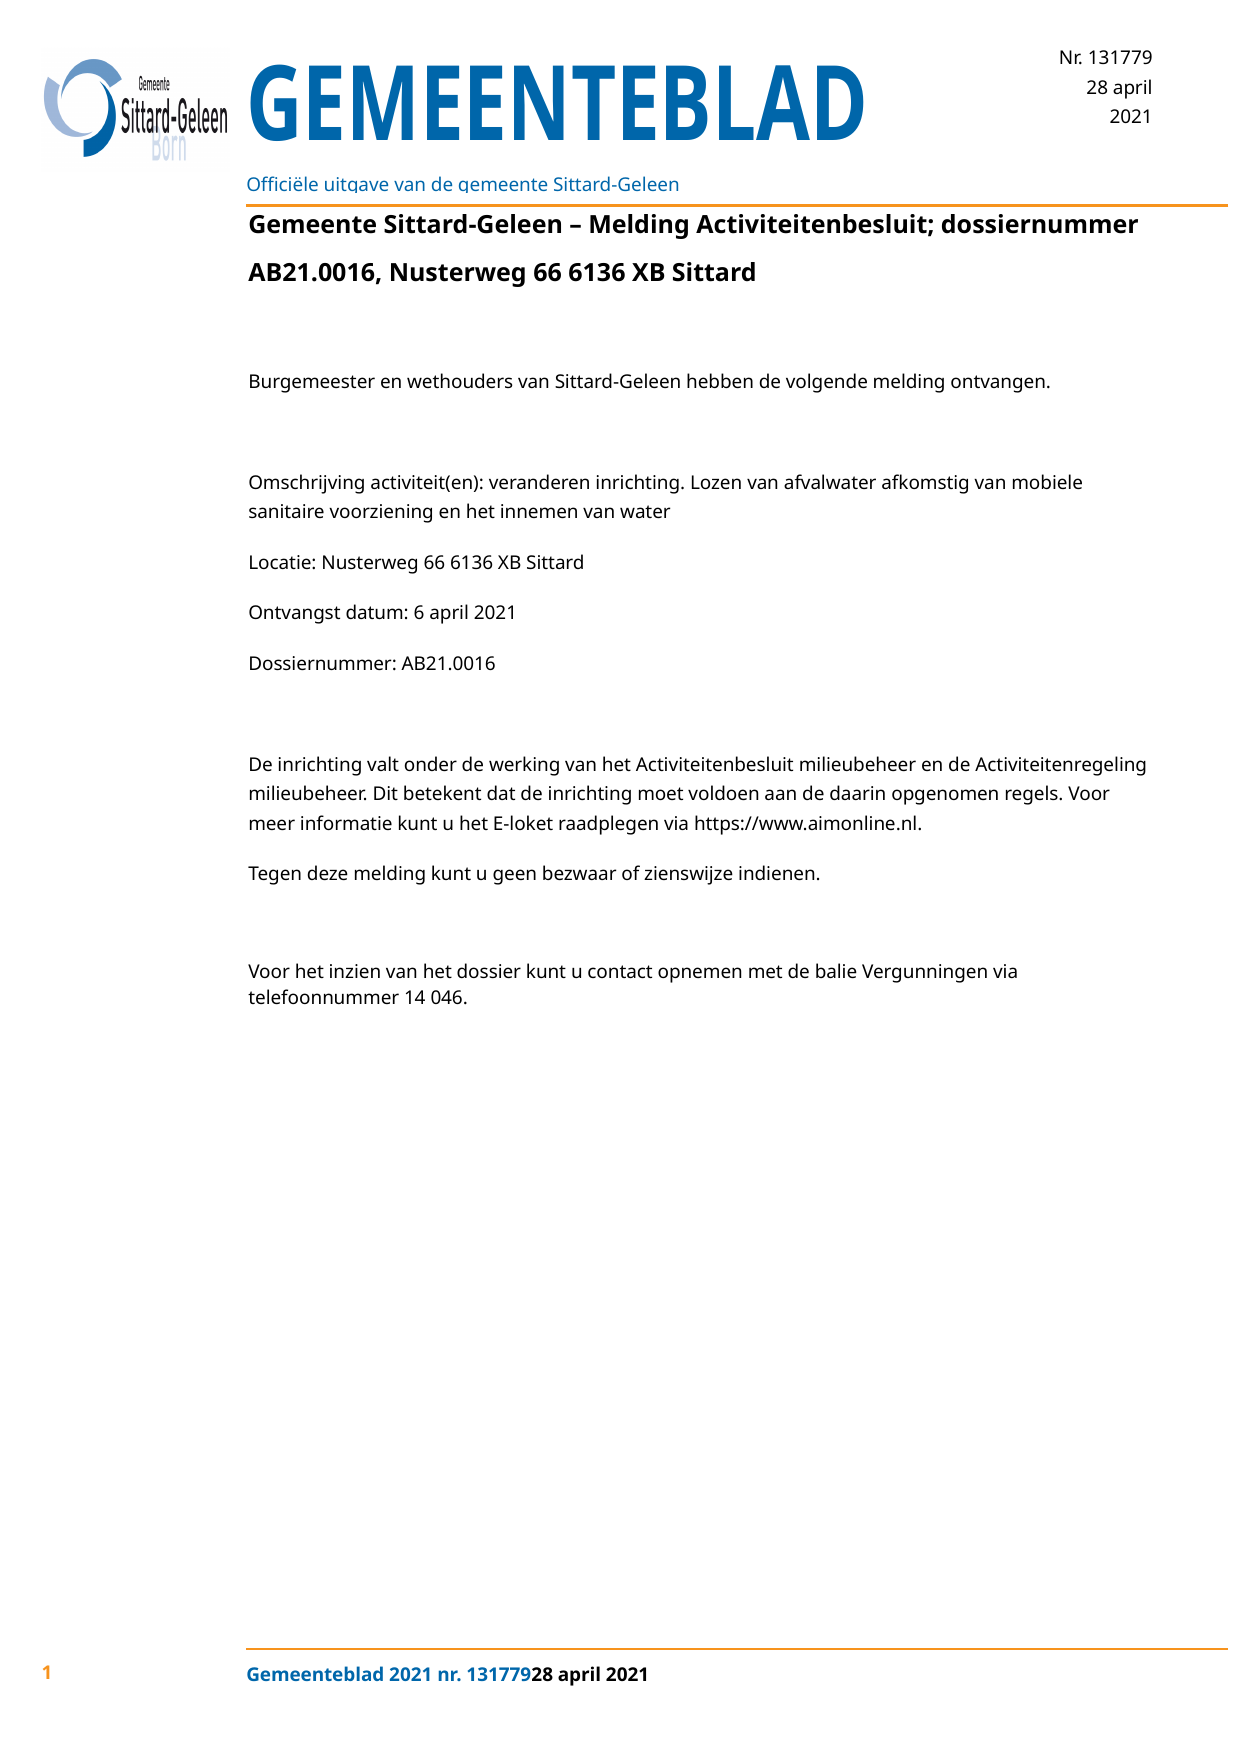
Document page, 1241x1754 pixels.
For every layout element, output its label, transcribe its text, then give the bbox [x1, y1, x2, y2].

text De inrichting valt onder de werking van het Activiteitenbesluit milieubeheer en de Activiteitenregeling milieubeheer. Dit betekent dat de inrichting moet voldoen aan de daarin opgenomen regels. Voor meer informatie kunt u het E-loket raadplegen via https://www.aimonline.nl. [248, 751, 1152, 836]
text Tegen deze melding kunt u geen bezwaar of zienswijze indienen. [248, 860, 1152, 886]
text Gemeente Sittard-Geleen – Melding Activiteitenbesluit; dossiernummer AB21.0016, Nusterweg 66 6136 XB Sittard [248, 207, 1152, 288]
text Dossiernummer: AB21.0016 [248, 650, 1152, 676]
text Voor het inzien van het dossier kunt u contact opnemen met de balie Vergunningen via telefoonnummer 14 046. [248, 959, 1152, 1010]
text Omschrijving activiteit(en): veranderen inrichting. Lozen van afvalwater afkomstig van mobiele sanitaire voorziening en het innemen van water [248, 469, 1152, 524]
text Burgemeester en wethouders van Sittard-Geleen hebben de volgende melding ontvangen. [248, 368, 1152, 394]
text Ontvangst datum: 6 april 2021 [248, 599, 1152, 625]
text Locatie: Nusterweg 66 6136 XB Sittard [248, 549, 1152, 575]
picture [41, 47, 231, 172]
